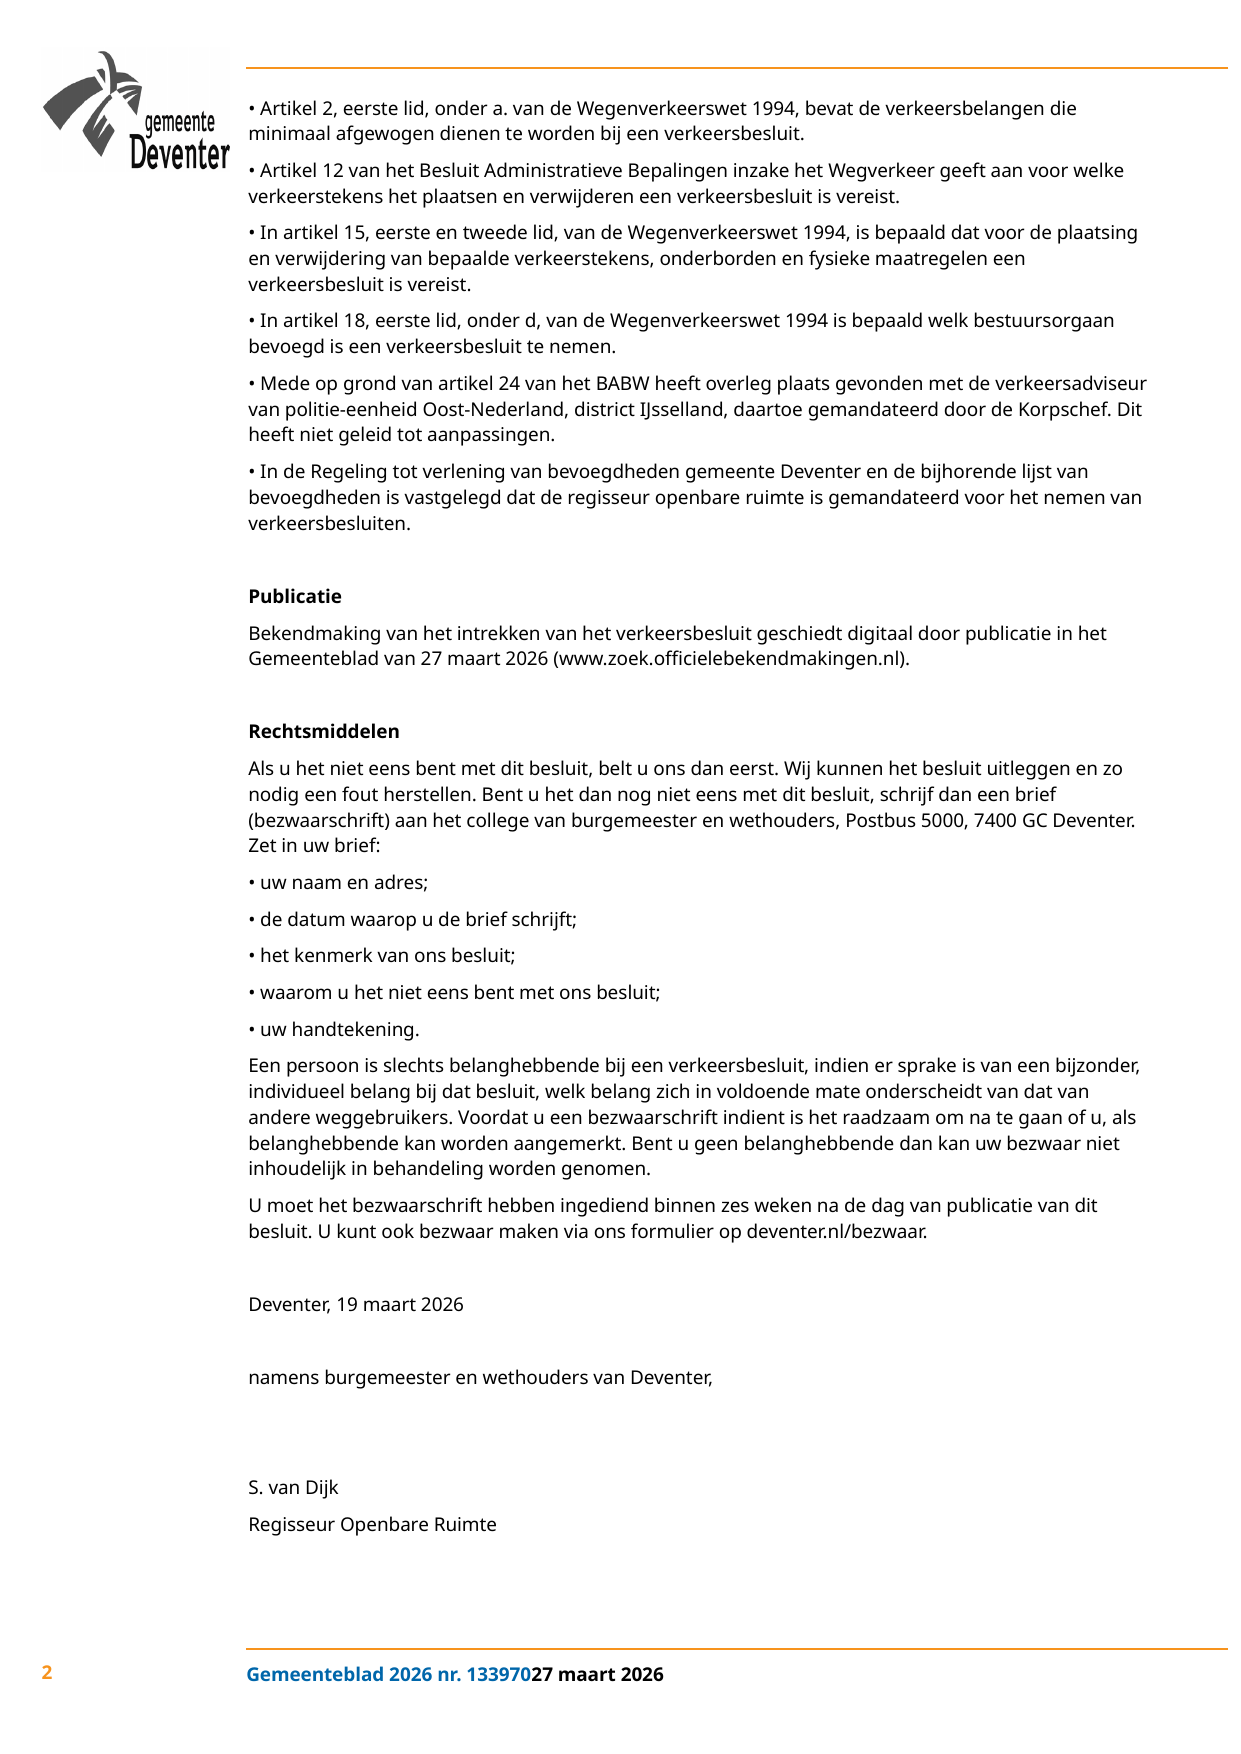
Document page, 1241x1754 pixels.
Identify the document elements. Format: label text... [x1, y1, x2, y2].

text • uw handtekening. [248, 1016, 1152, 1042]
text • Mede op grond van artikel 24 van het BABW heeft overleg plaats gevonden met de verkeersadviseur van politie-eenheid Oost-Nederland, district IJsselland, daartoe gemandateerd door de Korpschef. Dit heeft niet geleid tot aanpassingen. [248, 370, 1152, 447]
text • de datum waarop u de brief schrijft; [248, 906, 1152, 932]
text • het kenmerk van ons besluit; [248, 943, 1152, 968]
text • waarom u het niet eens bent met ons besluit; [248, 979, 1152, 1005]
text • uw naam en adres; [248, 869, 1152, 895]
text S. van Dijk [248, 1474, 1152, 1500]
text • In de Regeling tot verlening van bevoegdheden gemeente Deventer en de bijhorende lijst van bevoegdheden is vastgelegd dat de regisseur openbare ruimte is gemandateerd voor het nemen van verkeersbesluiten. [248, 458, 1152, 535]
text Rechtsmiddelen [248, 719, 1152, 744]
text Een persoon is slechts belanghebbende bij een verkeersbesluit, indien er sprake is van een bijzonder, individueel belang bij dat besluit, welk belang zich in voldoende mate onderscheidt van dat van andere weggebruikers. Voordat u een bezwaarschrift indient is het raadzaam om na te gaan of u, als belanghebbende kan worden aangemerkt. Bent u geen belanghebbende dan kan uw bezwaar niet inhoudelijk in behandeling worden genomen. [248, 1053, 1152, 1181]
text • In artikel 18, eerste lid, onder d, van de Wegenverkeerswet 1994 is bepaald welk bestuursorgaan bevoegd is een verkeersbesluit te nemen. [248, 308, 1152, 359]
text Als u het niet eens bent met dit besluit, belt u ons dan eerst. Wij kunnen het besluit uitleggen en zo nodig een fout herstellen. Bent u het dan nog niet eens met dit besluit, schrijf dan een brief (bezwaarschrift) aan het college van burgemeester en wethouders, Postbus 5000, 7400 GC Deventer. Zet in uw brief: [248, 755, 1152, 858]
text • In artikel 15, eerste en tweede lid, van de Wegenverkeerswet 1994, is bepaald dat voor de plaatsing en verwijdering van bepaalde verkeerstekens, onderborden en fysieke maatregelen een verkeersbesluit is vereist. [248, 219, 1152, 297]
text • Artikel 2, eerste lid, onder a. van de Wegenverkeerswet 1994, bevat de verkeersbelangen die minimaal afgewogen dienen te worden bij een verkeersbesluit. [248, 95, 1152, 146]
picture [41, 47, 231, 172]
text • Artikel 12 van het Besluit Administratieve Bepalingen inzake het Wegverkeer geeft aan voor welke verkeerstekens het plaatsen en verwijderen een verkeersbesluit is vereist. [248, 157, 1152, 209]
text U moet het bezwaarschrift hebben ingediend binnen zes weken na de dag van publicatie van dit besluit. U kunt ook bezwaar maken via ons formulier op deventer.nl/bezwaar. [248, 1192, 1152, 1244]
text Bekendmaking van het intrekken van het verkeersbesluit geschiedt digitaal door publicatie in het Gemeenteblad van 27 maart 2026 (www.zoek.officielebekendmakingen.nl). [248, 620, 1152, 671]
text Deventer, 19 maart 2026 [248, 1291, 1152, 1317]
text namens burgemeester en wethouders van Deventer, [248, 1364, 1152, 1390]
text Regisseur Openbare Ruimte [248, 1511, 1152, 1537]
text Publicatie [248, 583, 1152, 609]
